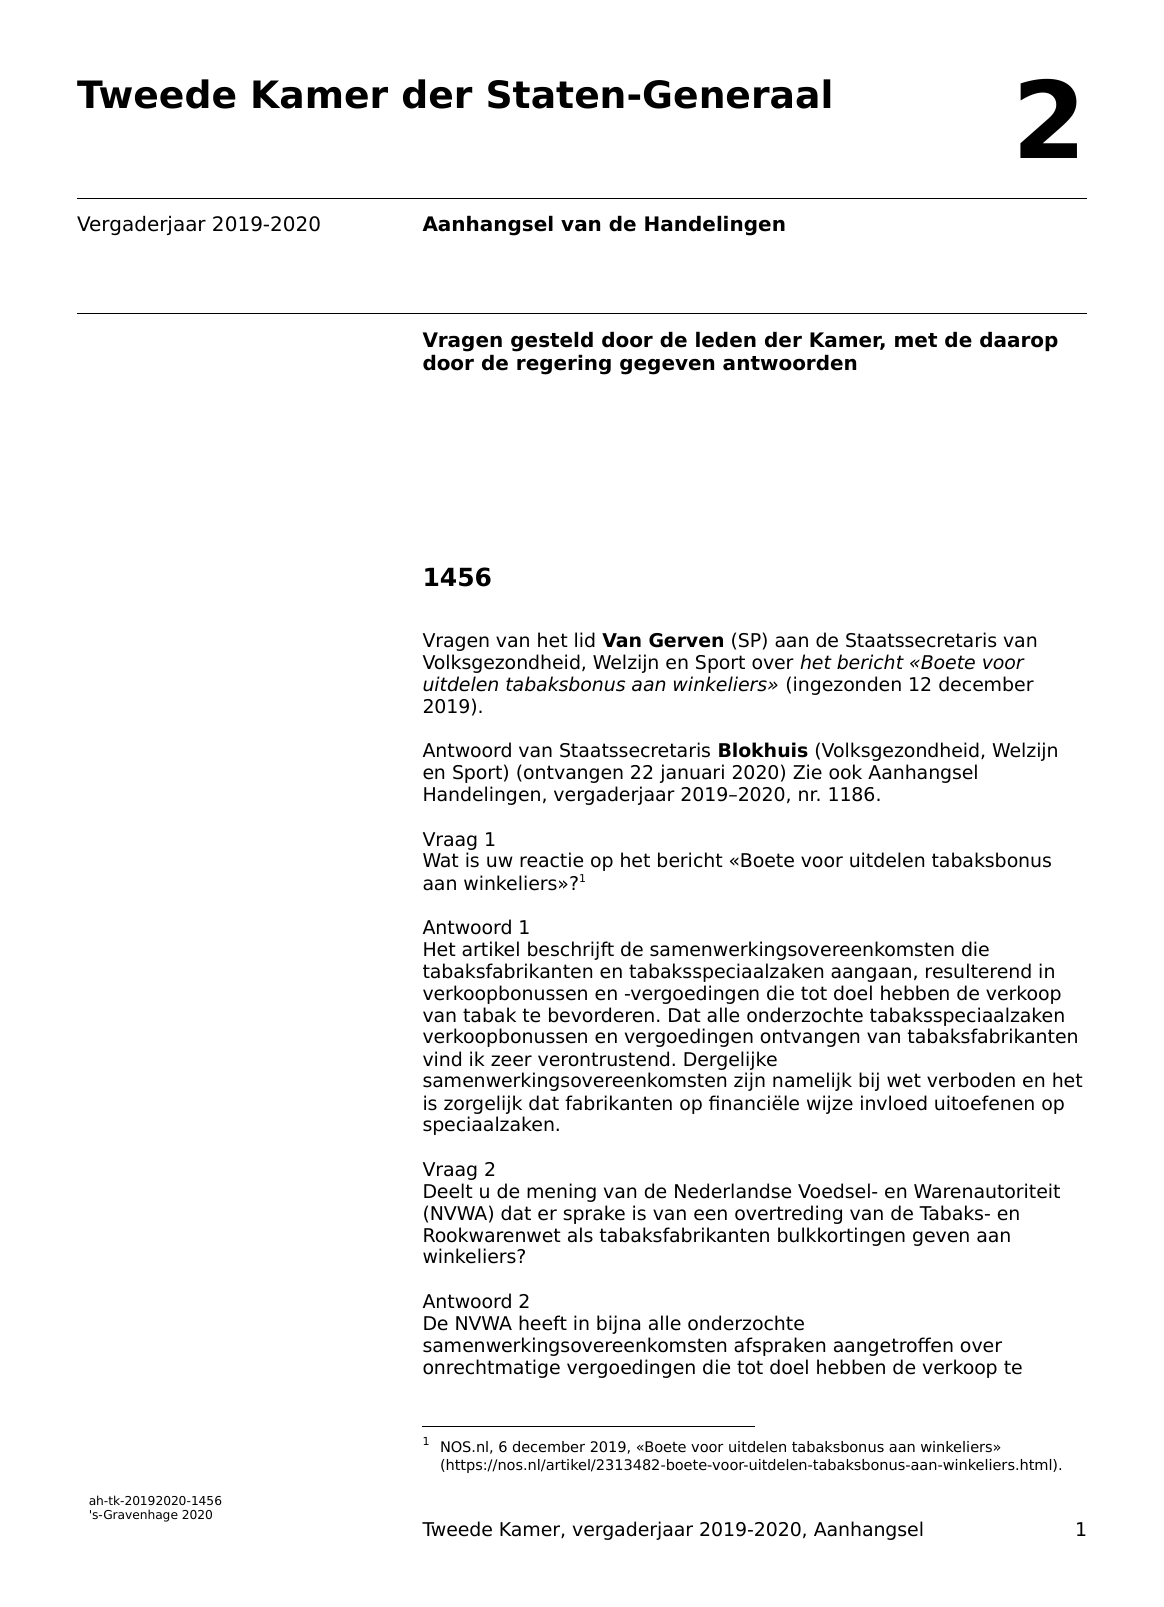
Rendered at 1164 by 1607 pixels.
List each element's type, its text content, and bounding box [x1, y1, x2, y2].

text Het artikel beschrijft de samenwerkingsovereenkomsten die tabaksfabrikanten en tabaksspeciaalzaken aangaan, resulterend in verkoopbonussen en -vergoedingen die tot doel hebben de verkoop van tabak te bevorderen. Dat alle onderzochte tabaksspeciaalzaken verkoopbonussen en vergoedingen ontvangen van tabaksfabrikanten vind ik zeer verontrustend. Dergelijke samenwerkingsovereenkomsten zijn namelijk bij wet verboden en het is zorgelijk dat fabrikanten op financiële wijze invloed uitoefenen op speciaalzaken. [422, 938, 1087, 1136]
table_cell Vragen gesteld door de leden der Kamer, met de daarop door de regering gegeven antwoorden [422, 314, 1087, 375]
text Antwoord 2 [422, 1291, 1087, 1313]
text Antwoord van Staatssecretaris Blokhuis (Volksgezondheid, Welzijn en Sport) (ontvangen 22 januari 2020) Zie ook Aanhangsel Handelingen, vergaderjaar 2019–2020, nr. 1186. [422, 740, 1087, 806]
text Deelt u de mening van de Nederlandse Voedsel- en Warenautoriteit (NVWA) dat er sprake is van een overtreding van de Tabaks- en Rookwarenwet als tabaksfabrikanten bulkkortingen geven aan winkeliers? [422, 1181, 1087, 1268]
text Vraag 1 [422, 828, 1087, 850]
text Antwoord 1 [422, 917, 1087, 938]
text ah-tk-20192020-1456 [88, 1494, 323, 1508]
table_cell [77, 314, 422, 375]
table_header Tweede Kamer der Staten-Generaal [77, 59, 886, 198]
text 1456 [422, 563, 1087, 592]
text 's-Gravenhage 2020 [88, 1508, 323, 1522]
text NOS.nl, 6 december 2019, «Boete voor uitdelen tabaksbonus aan winkeliers» (https://nos.nl/artikel/2313482-boete-voor-uitdelen-tabaksbonus-aan-winkeliers.html). [422, 1435, 1087, 1474]
table_header 2 [886, 59, 1087, 198]
table_cell Aanhangsel van de Handelingen [422, 199, 1087, 313]
text Vraag 2 [422, 1158, 1087, 1181]
table_cell Vergaderjaar 2019-2020 [77, 199, 422, 313]
text Wat is uw reactie op het bericht «Boete voor uitdelen tabaksbonus aan winkeliers»? [422, 850, 1087, 894]
text De NVWA heeft in bijna alle onderzochte samenwerkingsovereenkomsten afspraken aangetroffen over onrechtmatige vergoedingen die tot doel hebben de verkoop te [422, 1313, 1087, 1378]
text Vragen van het lid Van Gerven (SP) aan de Staatssecretaris van Volksgezondheid, Welzijn en Sport over het bericht «Boete voor uitdelen tabaksbonus aan winkeliers» (ingezonden 12 december 2019). [422, 630, 1087, 718]
